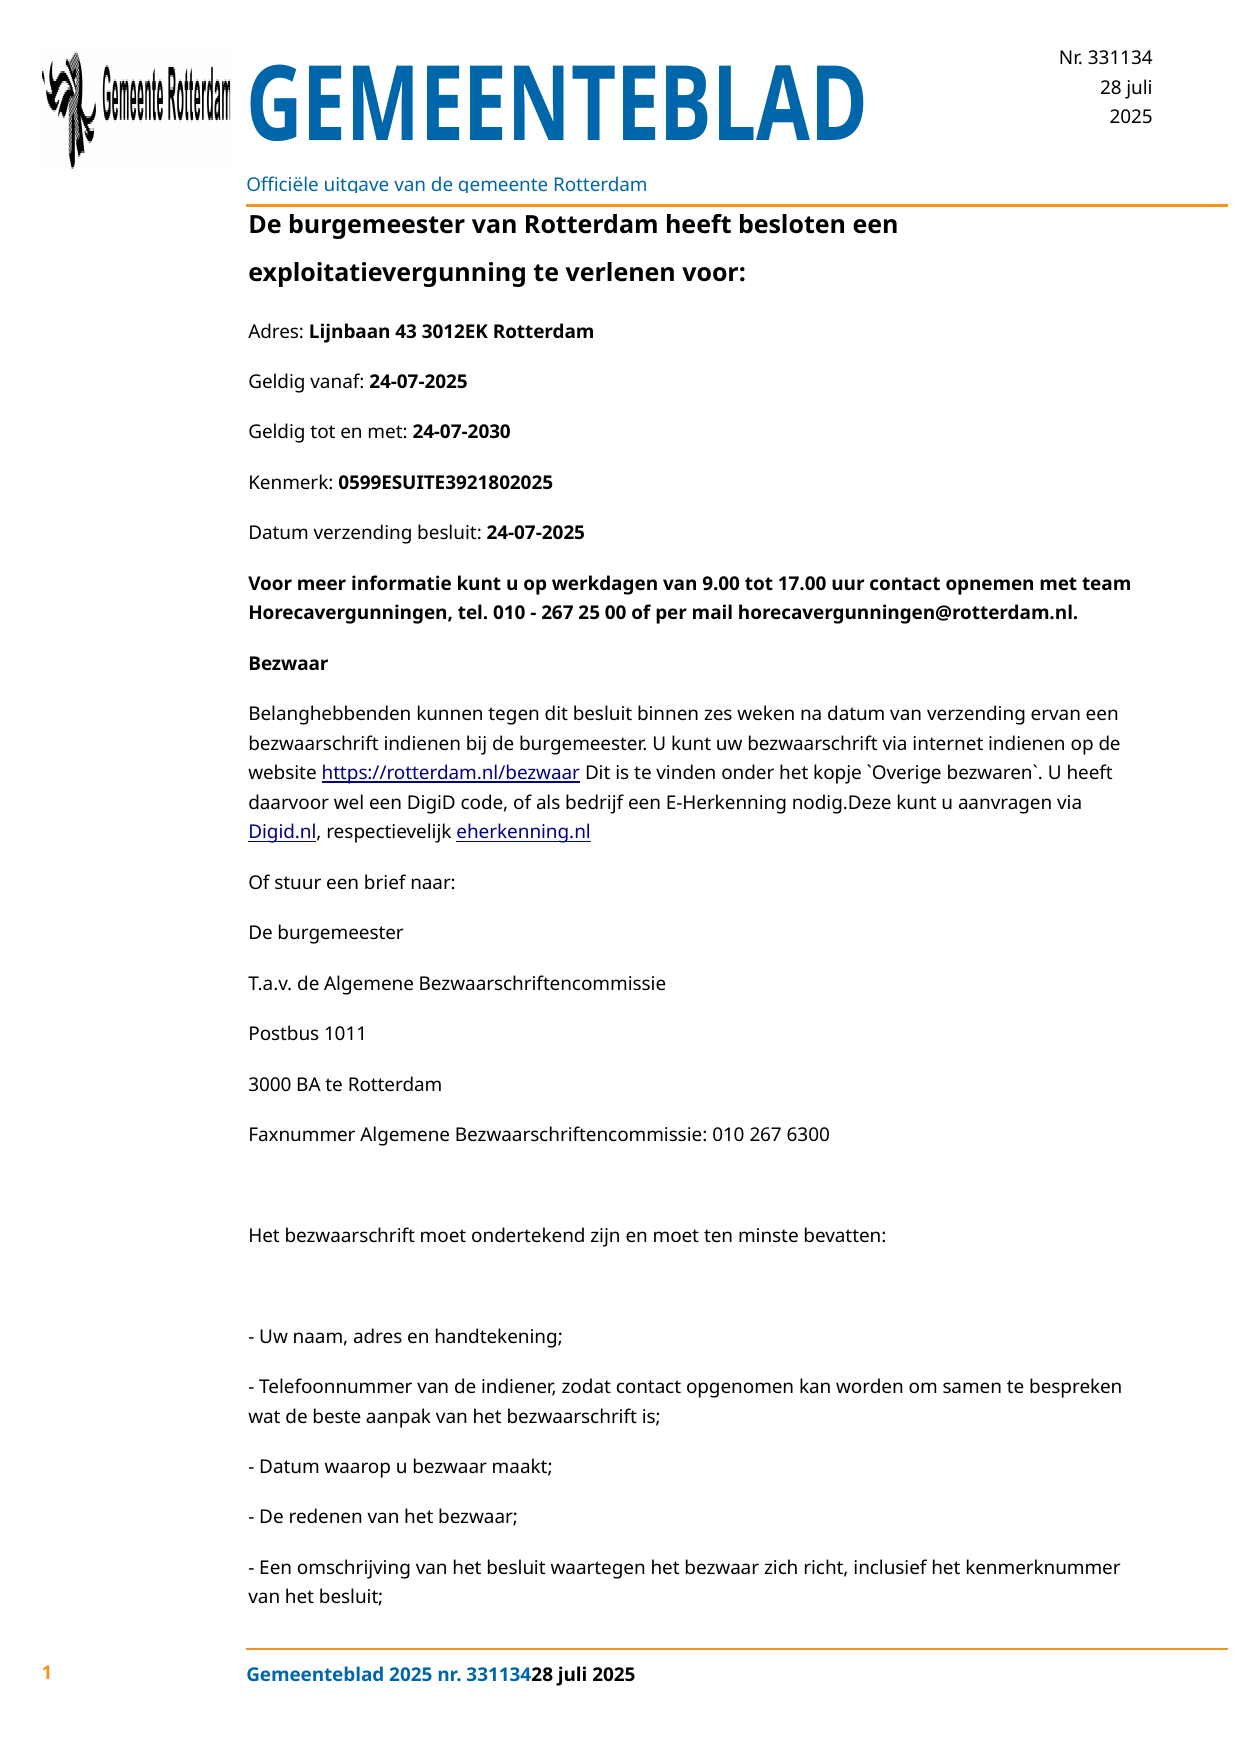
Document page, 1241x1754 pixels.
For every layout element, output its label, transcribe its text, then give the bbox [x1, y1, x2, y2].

text Faxnummer Algemene Bezwaarschriftencommissie: 010 267 6300 [248, 1121, 1152, 1147]
text Geldig tot en met: 24-07-2030 [248, 419, 1152, 444]
text Belanghebbenden kunnen tegen dit besluit binnen zes weken na datum van verzending ervan een bezwaarschrift indienen bij de burgemeester. U kunt uw bezwaarschrift via internet indienen op de website https://rotterdam.nl/bezwaar Dit is te vinden onder het kopje `Overige bezwaren`. U heeft daarvoor wel een DigiD code, of als bedrijf een E-Herkenning nodig.Deze kunt u aanvragen via Digid.nl, respectievelijk eherkenning.nl [248, 700, 1152, 844]
text - Datum waarop u bezwaar maakt; [248, 1453, 1152, 1479]
text Datum verzending besluit: 24-07-2025 [248, 519, 1152, 545]
text Voor meer informatie kunt u op werkdagen van 9.00 tot 17.00 uur contact opnemen met team Horecavergunningen, tel. 010 - 267 25 00 of per mail horecavergunningen@rotterdam.nl. [248, 570, 1152, 625]
text - De redenen van het bezwaar; [248, 1504, 1152, 1529]
text - Uw naam, adres en handtekening; [248, 1323, 1152, 1349]
text Bezwaar [248, 650, 1152, 676]
text De burgemeester van Rotterdam heeft besloten een exploitatievergunning te verlenen voor: [248, 207, 1152, 288]
text Adres: Lijnbaan 43 3012EK Rotterdam [248, 318, 1152, 344]
text Het bezwaarschrift moet ondertekend zijn en moet ten minste bevatten: [248, 1222, 1152, 1248]
text - Een omschrijving van het besluit waartegen het bezwaar zich richt, inclusief het kenmerknummer van het besluit; [248, 1554, 1152, 1609]
text 3000 BA te Rotterdam [248, 1071, 1152, 1097]
text Kenmerk: 0599ESUITE3921802025 [248, 469, 1152, 495]
picture [41, 47, 231, 172]
text Postbus 1011 [248, 1020, 1152, 1046]
text Geldig vanaf: 24-07-2025 [248, 368, 1152, 394]
text T.a.v. de Algemene Bezwaarschriftencommissie [248, 970, 1152, 996]
text De burgemeester [248, 919, 1152, 945]
text Of stuur een brief naar: [248, 869, 1152, 895]
text - Telefoonnummer van de indiener, zodat contact opgenomen kan worden om samen te bespreken wat de beste aanpak van het bezwaarschrift is; [248, 1373, 1152, 1429]
